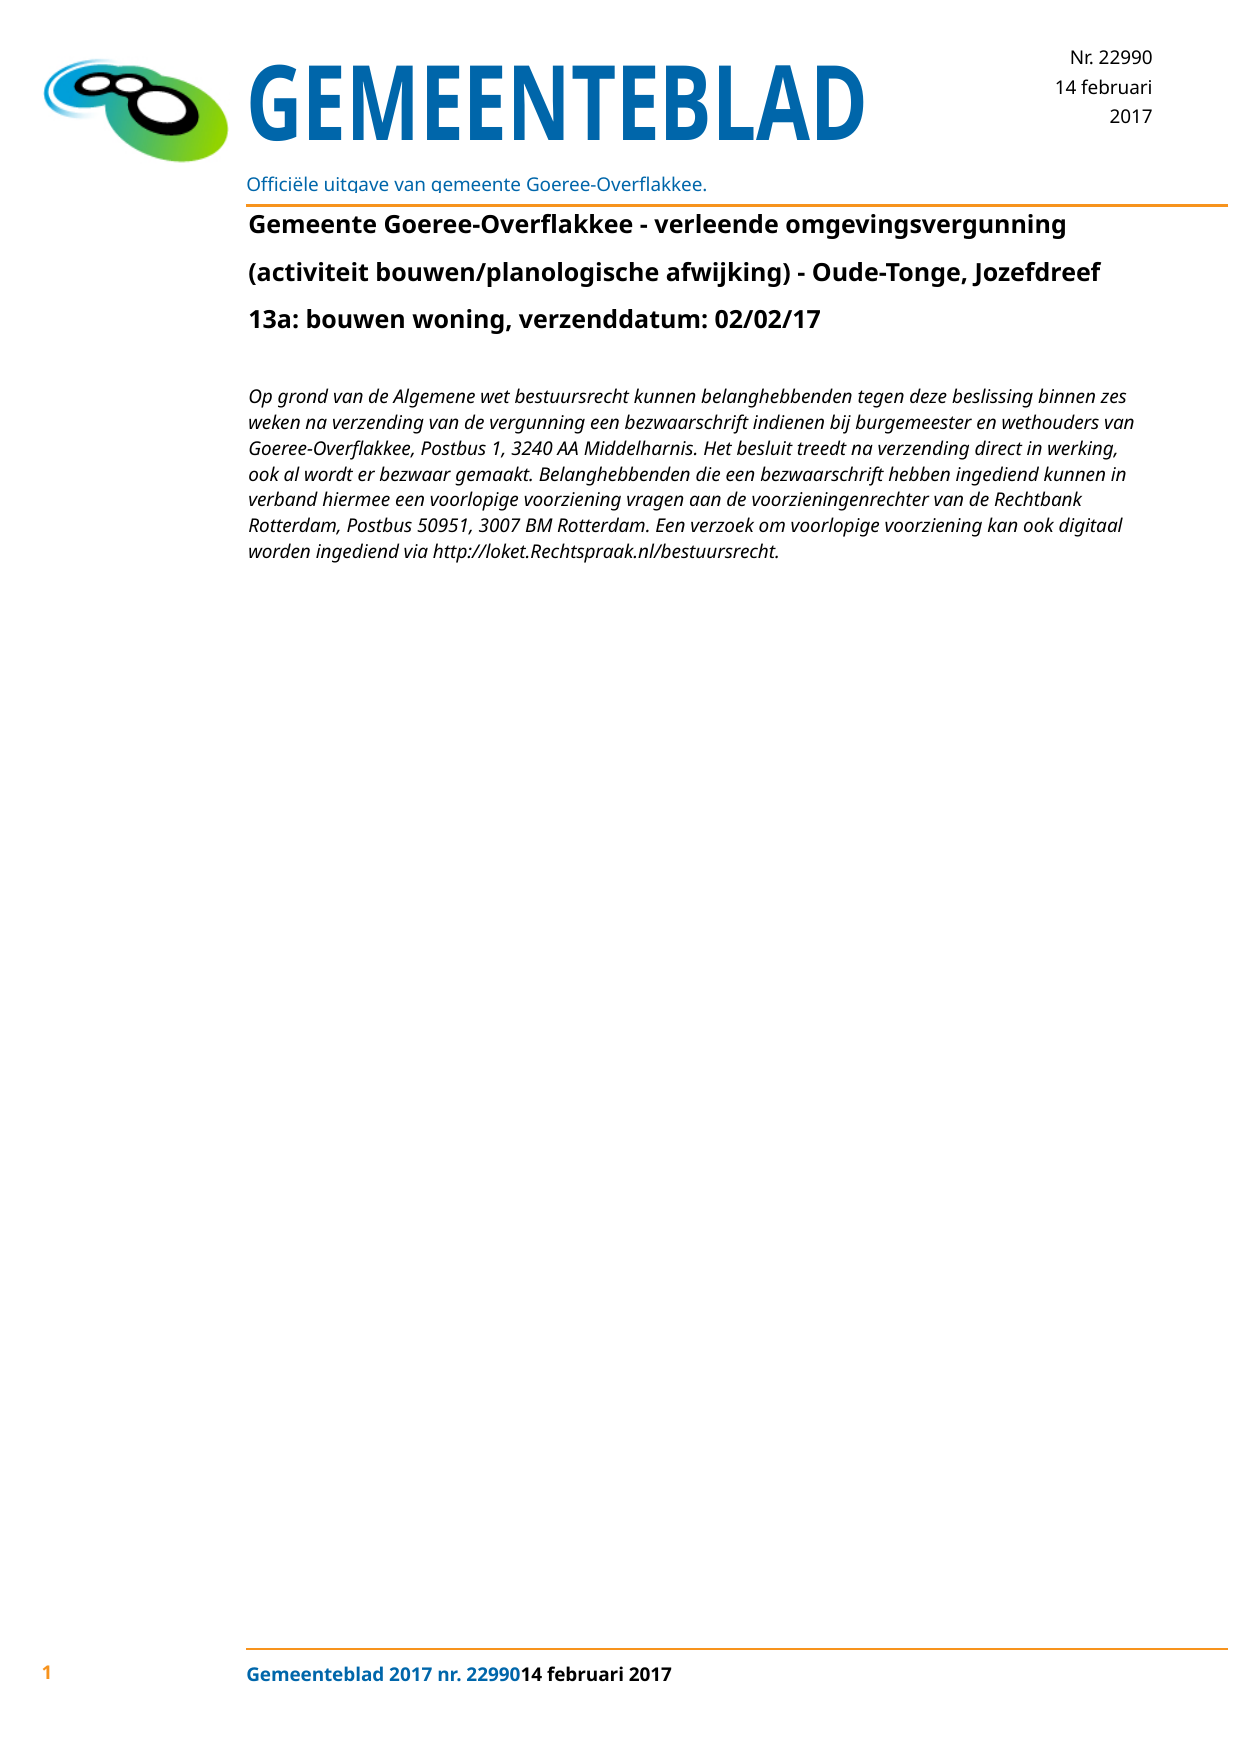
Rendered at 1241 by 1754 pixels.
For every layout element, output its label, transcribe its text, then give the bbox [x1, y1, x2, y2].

picture [41, 47, 231, 172]
text Gemeente Goeree-Overflakkee - verleende omgevingsvergunning (activiteit bouwen/planologische afwijking) - Oude-Tonge, Jozefdreef 13a: bouwen woning, verzenddatum: 02/02/17 [248, 207, 1152, 336]
text Op grond van de Algemene wet bestuursrecht kunnen belanghebbenden tegen deze beslissing binnen zes weken na verzending van de vergunning een bezwaarschrift indienen bij burgemeester en wethouders van Goeree-Overflakkee, Postbus 1, 3240 AA Middelharnis. Het besluit treedt na verzending direct in werking, ook al wordt er bezwaar gemaakt. Belanghebbenden die een bezwaarschrift hebben ingediend kunnen in verband hiermee een voorlopige voorziening vragen aan de voorzieningenrechter van de Rechtbank Rotterdam, Postbus 50951, 3007 BM Rotterdam. Een verzoek om voorlopige voorziening kan ook digitaal worden ingediend via http://loket.Rechtspraak.nl/bestuursrecht. [248, 384, 1152, 564]
